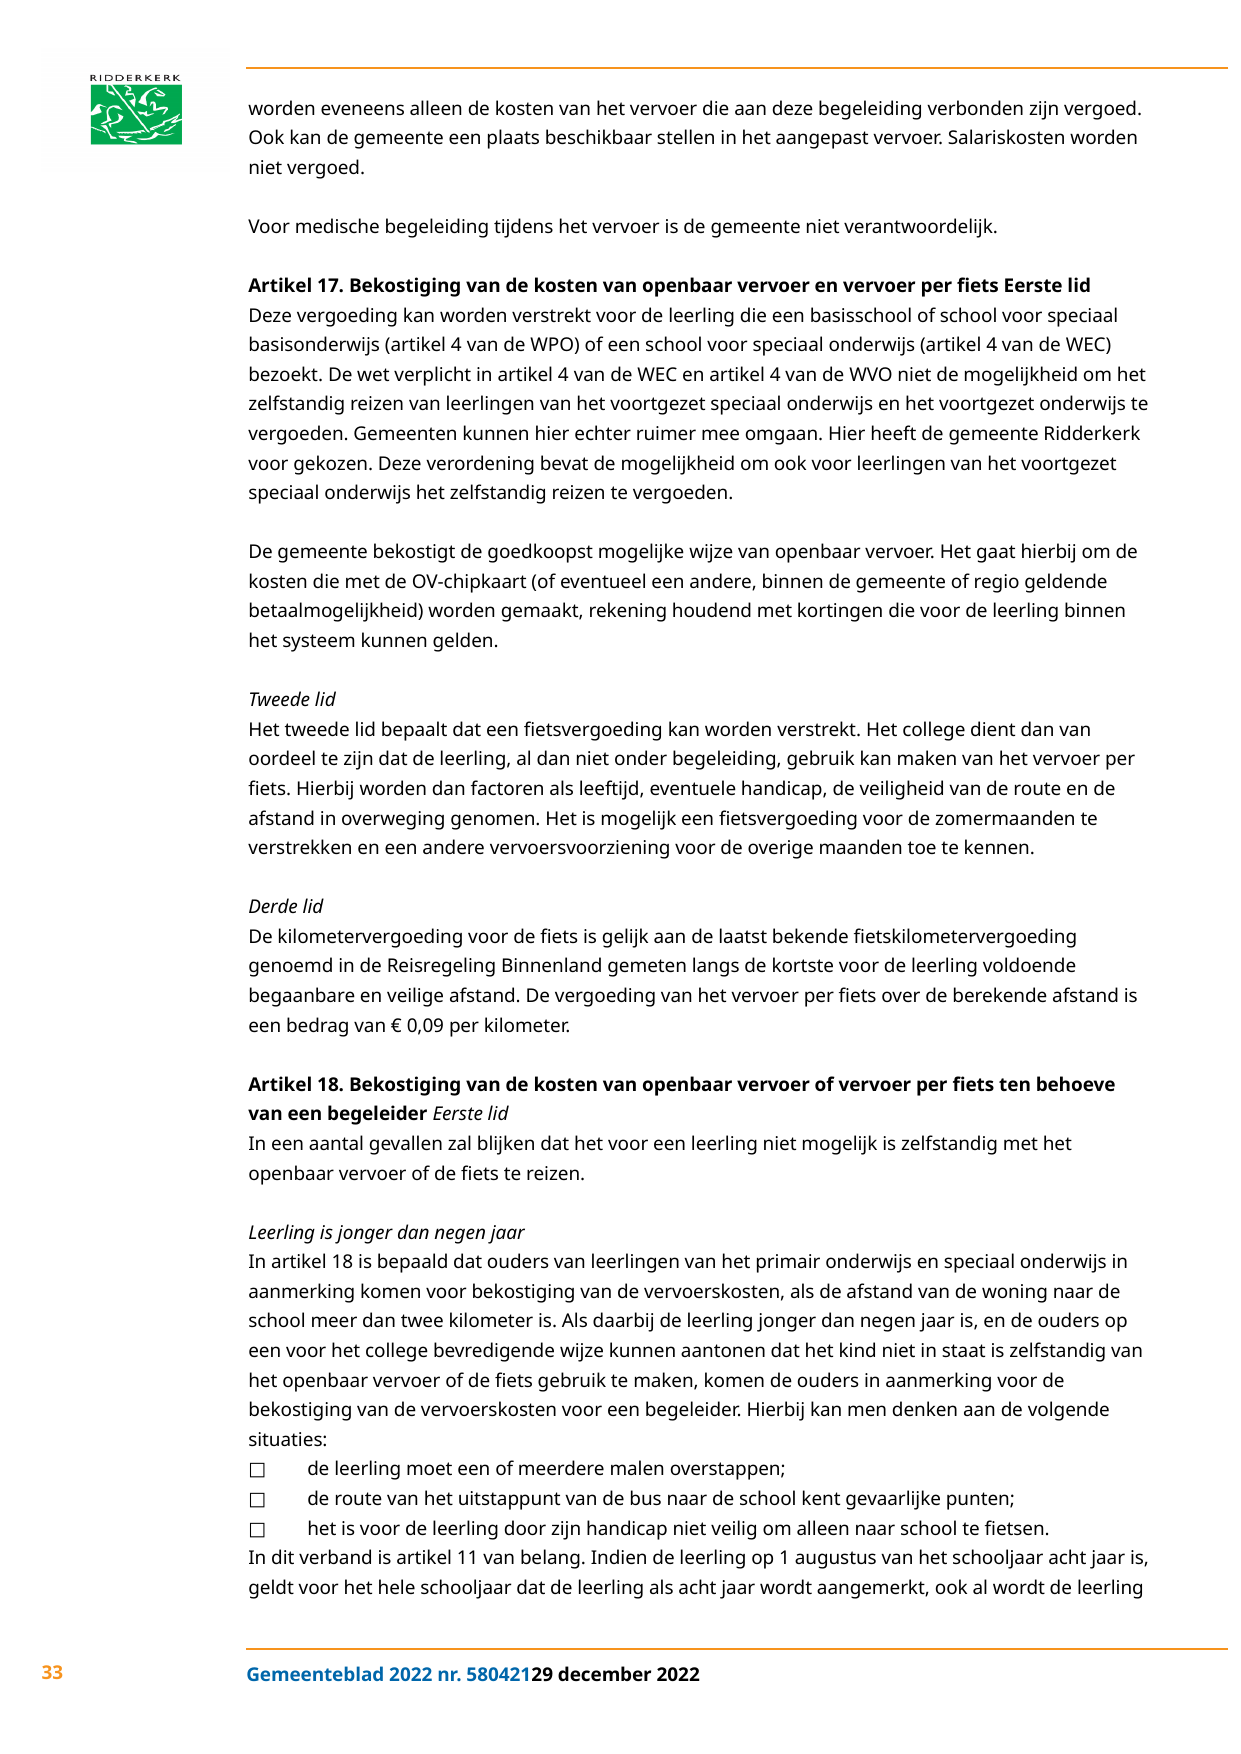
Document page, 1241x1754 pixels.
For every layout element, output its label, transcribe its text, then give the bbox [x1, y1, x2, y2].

text Tweede lid [248, 686, 1152, 712]
text Deze vergoeding kan worden verstrekt voor de leerling die een basisschool of school voor speciaal basisonderwijs (artikel 4 van de WPO) of een school voor speciaal onderwijs (artikel 4 van de WEC) bezoekt. De wet verplicht in artikel 4 van de WEC en artikel 4 van de WVO niet de mogelijkheid om het zelfstandig reizen van leerlingen van het voortgezet speciaal onderwijs en het voortgezet onderwijs te vergoeden. Gemeenten kunnen hier echter ruimer mee omgaan. Hier heeft de gemeente Ridderkerk voor gekozen. Deze verordening bevat de mogelijkheid om ook voor leerlingen van het voortgezet speciaal onderwijs het zelfstandig reizen te vergoeden. [248, 302, 1152, 505]
text De kilometervergoeding voor de fiets is gelijk aan de laatst bekende fietskilometervergoeding genoemd in de Reisregeling Binnenland gemeten langs de kortste voor de leerling voldoende begaanbare en veilige afstand. De vergoeding van het vervoer per fiets over de berekende afstand is een bedrag van € 0,09 per kilometer. [248, 923, 1152, 1038]
text In dit verband is artikel 11 van belang. Indien de leerling op 1 augustus van het schooljaar acht jaar is, geldt voor het hele schooljaar dat de leerling als acht jaar wordt aangemerkt, ook al wordt de leerling [248, 1544, 1152, 1600]
text De gemeente bekostigt de goedkoopst mogelijke wijze van openbaar vervoer. Het gaat hierbij om de kosten die met de OV-chipkaart (of eventueel een andere, binnen de gemeente of regio geldende betaalmogelijkheid) worden gemaakt, rekening houdend met kortingen die voor de leerling binnen het systeem kunnen gelden. [248, 538, 1152, 653]
text Voor medische begeleiding tijdens het vervoer is de gemeente niet verantwoordelijk. [248, 213, 1152, 239]
list de leerling moet een of meerdere malen overstappen; [248, 1456, 1152, 1481]
text Derde lid [248, 893, 1152, 919]
list het is voor de leerling door zijn handicap niet veilig om alleen naar school te fietsen. [248, 1515, 1152, 1541]
picture [41, 47, 231, 172]
list de route van het uitstappunt van de bus naar de school kent gevaarlijke punten; [248, 1485, 1152, 1511]
text worden eveneens alleen de kosten van het vervoer die aan deze begeleiding verbonden zijn vergoed. Ook kan de gemeente een plaats beschikbaar stellen in het aangepast vervoer. Salariskosten worden niet vergoed. [248, 95, 1152, 180]
text In een aantal gevallen zal blijken dat het voor een leerling niet mogelijk is zelfstandig met het openbaar vervoer of de fiets te reizen. [248, 1130, 1152, 1186]
text Artikel 17. Bekostiging van de kosten van openbaar vervoer en vervoer per fiets Eerste lid [248, 272, 1152, 298]
text In artikel 18 is bepaald dat ouders van leerlingen van het primair onderwijs en speciaal onderwijs in aanmerking komen voor bekostiging van de vervoerskosten, als de afstand van de woning naar de school meer dan twee kilometer is. Als daarbij de leerling jonger dan negen jaar is, en de ouders op een voor het college bevredigende wijze kunnen aantonen dat het kind niet in staat is zelfstandig van het openbaar vervoer of de fiets gebruik te maken, komen de ouders in aanmerking voor de bekostiging van de vervoerskosten voor een begeleider. Hierbij kan men denken aan de volgende situaties: [248, 1248, 1152, 1452]
text Het tweede lid bepaalt dat een fietsvergoeding kan worden verstrekt. Het college dient dan van oordeel te zijn dat de leerling, al dan niet onder begeleiding, gebruik kan maken van het vervoer per fiets. Hierbij worden dan factoren als leeftijd, eventuele handicap, de veiligheid van de route en de afstand in overweging genomen. Het is mogelijk een fietsvergoeding voor de zomermaanden te verstrekken en een andere vervoersvoorziening voor de overige maanden toe te kennen. [248, 716, 1152, 860]
text Leerling is jonger dan negen jaar [248, 1219, 1152, 1245]
text Artikel 18. Bekostiging van de kosten van openbaar vervoer of vervoer per fiets ten behoeve van een begeleider Eerste lid [248, 1071, 1152, 1126]
